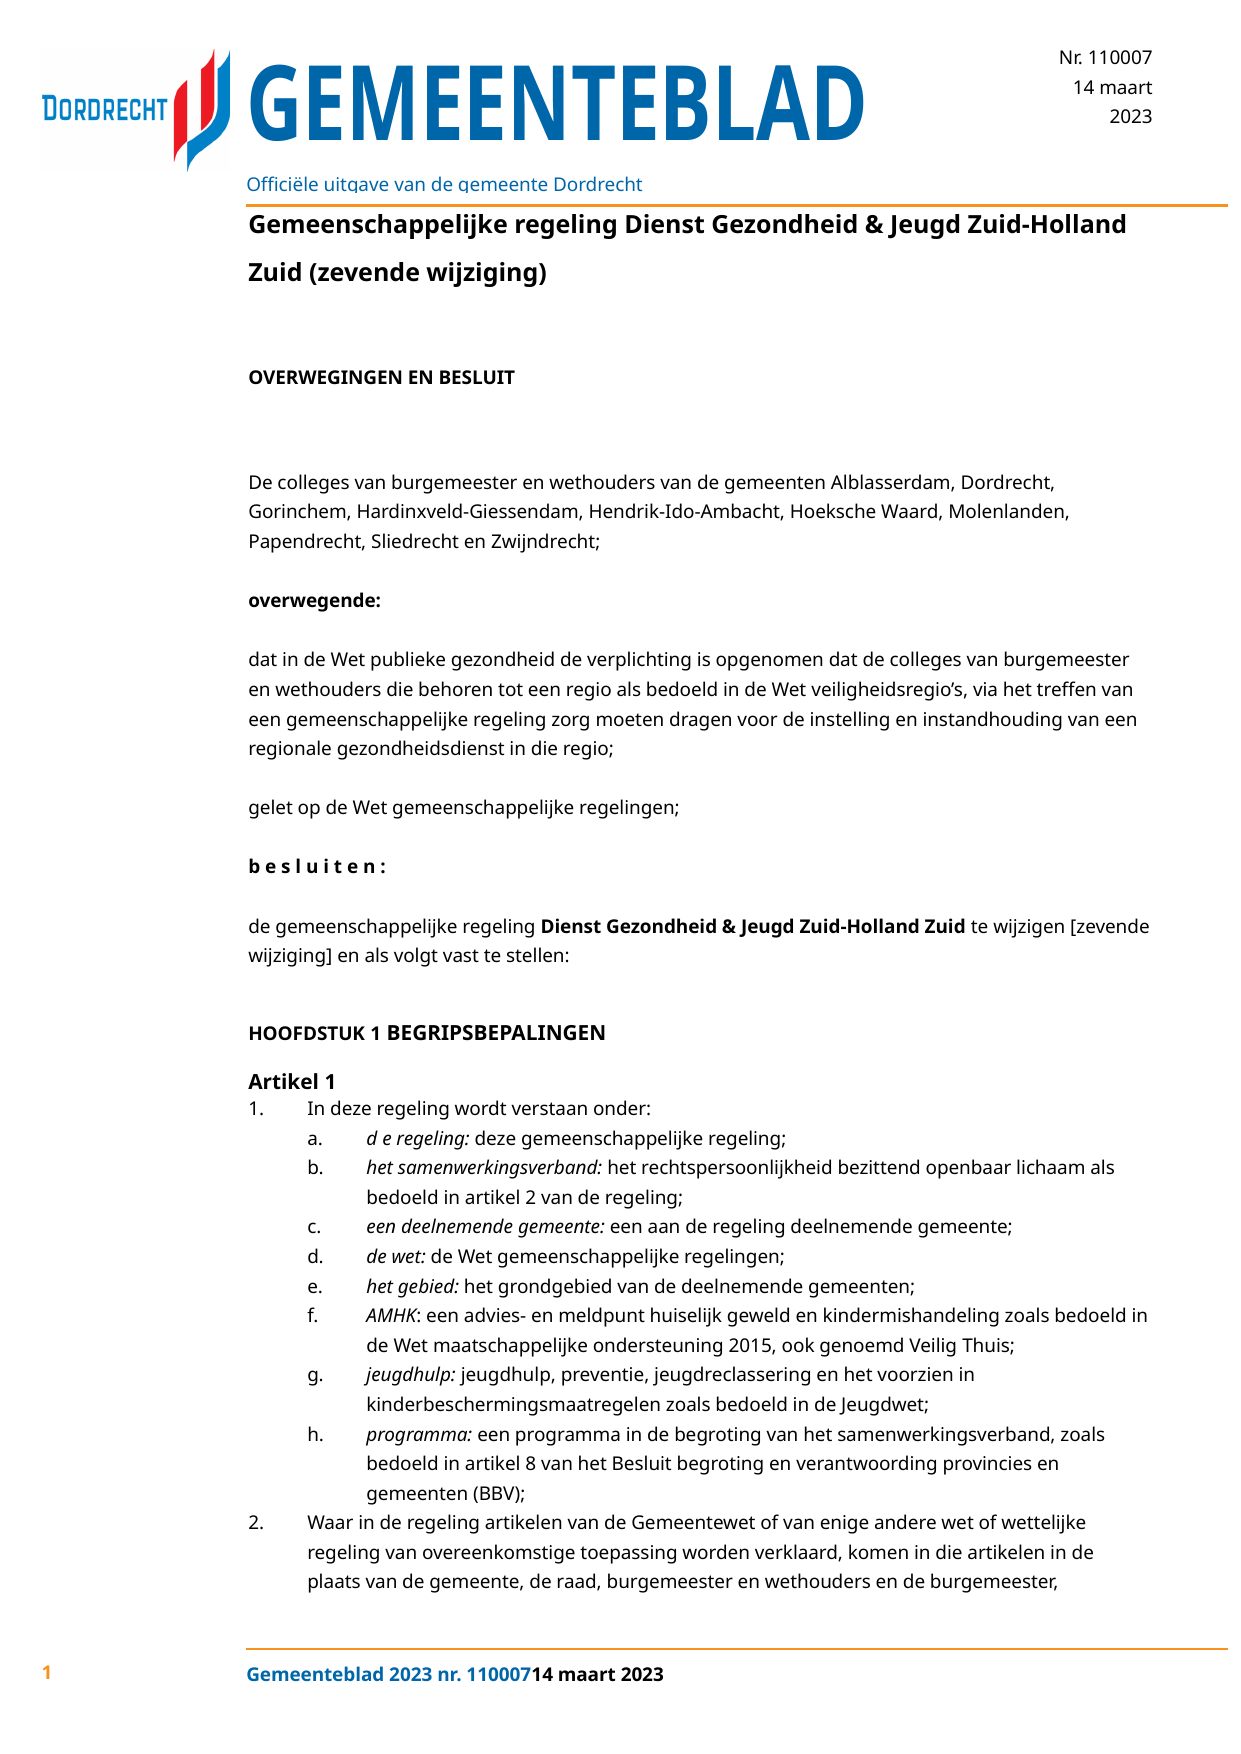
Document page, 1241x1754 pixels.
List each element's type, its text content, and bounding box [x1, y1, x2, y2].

text dat in de Wet publieke gezondheid de verplichting is opgenomen dat de colleges van burgemeester en wethouders die behoren tot een regio als bedoeld in de Wet veiligheidsregio’s, via het treffen van een gemeenschappelijke regeling zorg moeten dragen voor de instelling en instandhouding van een regionale gezondheidsdienst in die regio; [248, 647, 1152, 761]
text De colleges van burgemeester en wethouders van de gemeenten Alblasserdam, Dordrecht, Gorinchem, Hardinxveld-Giessendam, Hendrik-Ido-Ambacht, Hoeksche Waard, Molenlanden, Papendrecht, Sliedrecht en Zwijndrecht; [248, 469, 1152, 554]
list AMHK: een advies- en meldpunt huiselijk geweld en kindermishandeling zoals bedoeld in de Wet maatschappelijke ondersteuning 2015, ook genoemd Veilig Thuis; [307, 1302, 1152, 1358]
text b e s l u i t e n : [248, 854, 1152, 879]
list In deze regeling wordt verstaan onder: [248, 1095, 1152, 1121]
text Gemeenschappelijke regeling Dienst Gezondheid & Jeugd Zuid-Holland Zuid (zevende wijziging) [248, 207, 1152, 288]
list jeugdhulp: jeugdhulp, preventie, jeugdreclassering en het voorzien in kinderbeschermingsmaatregelen zoals bedoeld in de Jeugdwet; [307, 1362, 1152, 1417]
list het gebied: het grondgebied van de deelnemende gemeenten; [307, 1273, 1152, 1298]
list het samenwerkingsverband: het rechtspersoonlijkheid bezittend openbaar lichaam als bedoeld in artikel 2 van de regeling; [307, 1154, 1152, 1210]
picture [41, 47, 231, 172]
list programma: een programma in de begroting van het samenwerkingsverband, zoals bedoeld in artikel 8 van het Besluit begroting en verantwoording provincies en gemeenten (BBV); [307, 1421, 1152, 1506]
list d e regeling: deze gemeenschappelijke regeling; [307, 1125, 1152, 1151]
text OVERWEGINGEN EN BESLUIT [248, 364, 1152, 390]
text gelet op de Wet gemeenschappelijke regelingen; [248, 794, 1152, 820]
text Artikel 1 [248, 1067, 1152, 1095]
text de gemeenschappelijke regeling Dienst Gezondheid & Jeugd Zuid-Holland Zuid te wijzigen [zevende wijziging] en als volgt vast te stellen: [248, 913, 1152, 968]
list Waar in de regeling artikelen van de Gemeentewet of van enige andere wet of wettelijke regeling van overeenkomstige toepassing worden verklaard, komen in die artikelen in de plaats van de gemeente, de raad, burgemeester en wethouders en de burgemeester, [248, 1509, 1152, 1594]
list een deelnemende gemeente: een aan de regeling deelnemende gemeente; [307, 1214, 1152, 1239]
list de wet: de Wet gemeenschappelijke regelingen; [307, 1243, 1152, 1269]
text HOOFDSTUK 1 BEGRIPSBEPALINGEN [248, 1018, 1152, 1046]
text overwegende: [248, 587, 1152, 613]
